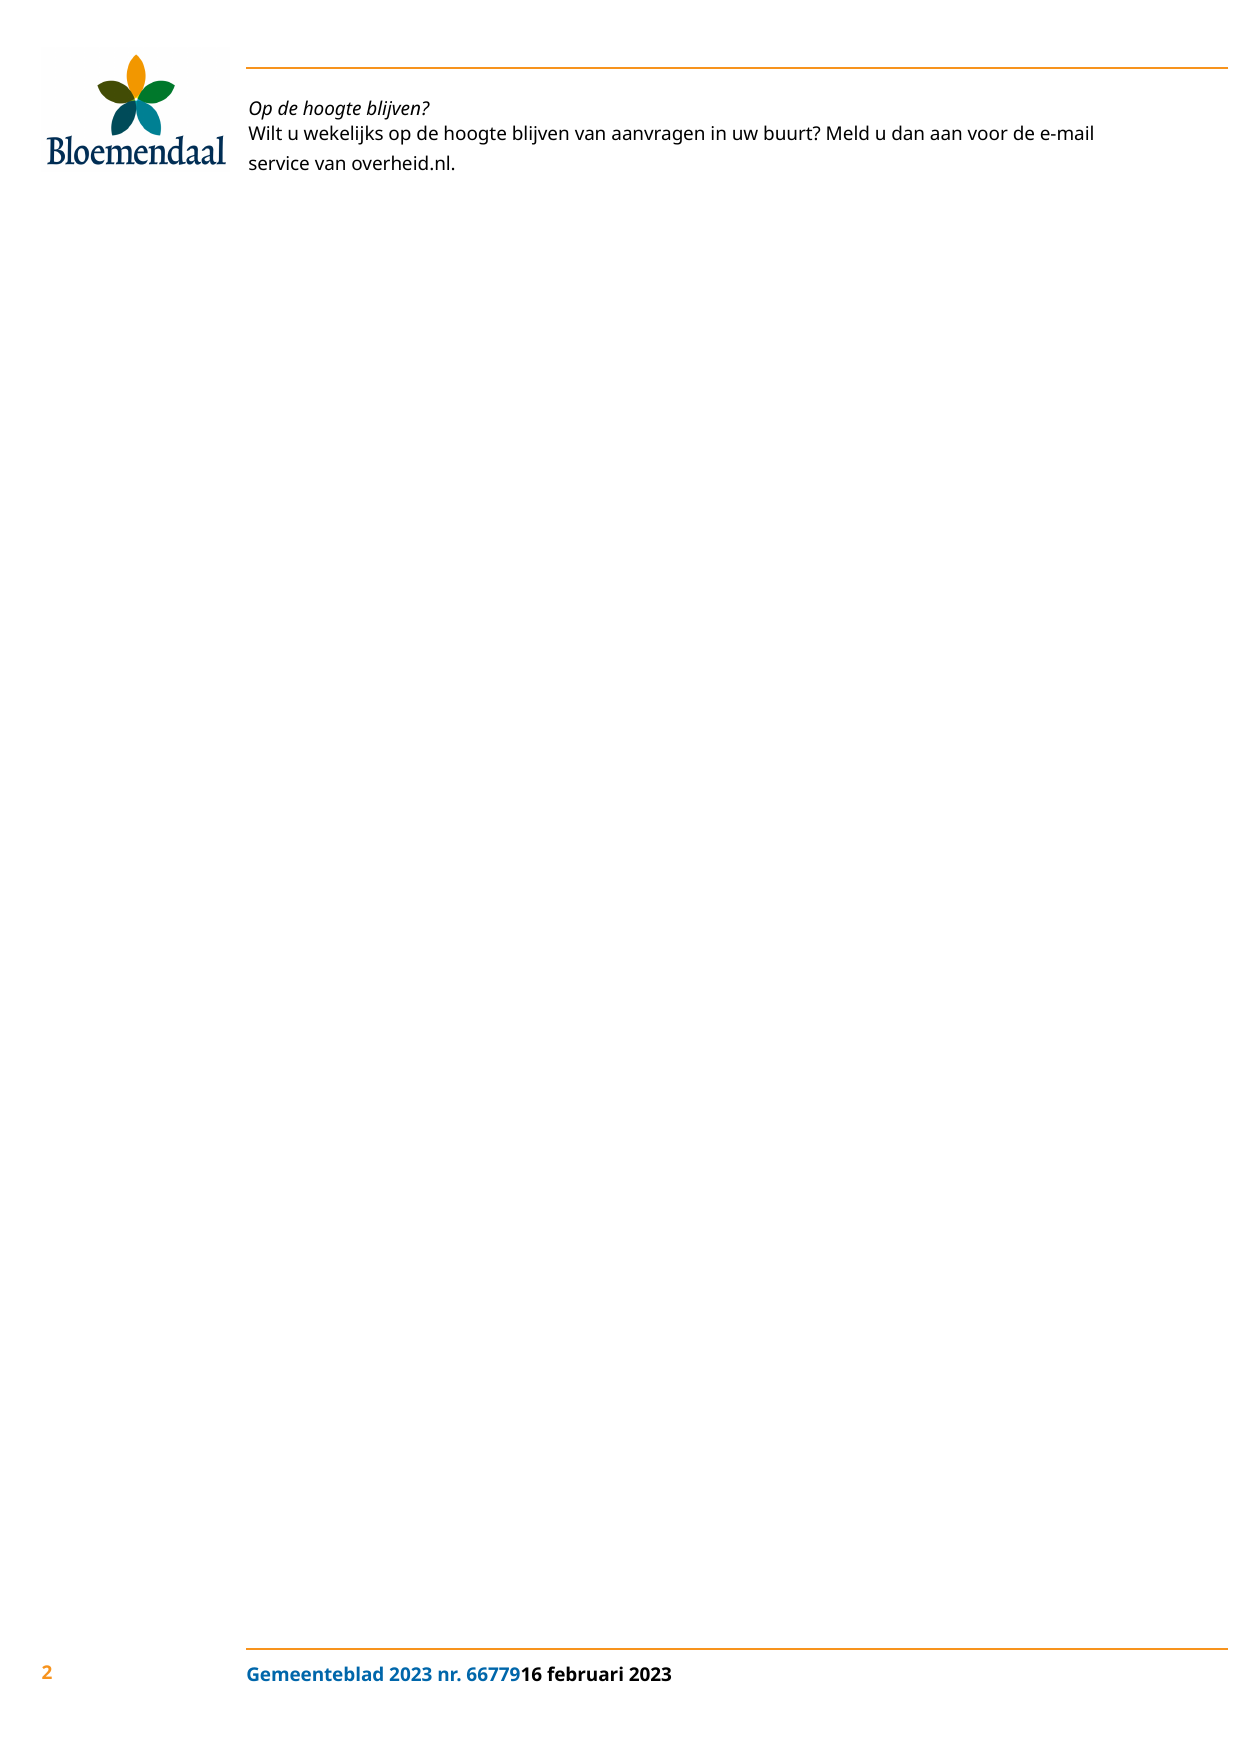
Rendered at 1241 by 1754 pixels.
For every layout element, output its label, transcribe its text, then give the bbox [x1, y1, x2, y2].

text Op de hoogte blijven? [248, 95, 1152, 121]
picture [41, 47, 231, 172]
text Wilt u wekelijks op de hoogte blijven van aanvragen in uw buurt? Meld u dan aan voor de e-mail service van overheid.nl. [248, 121, 1152, 176]
